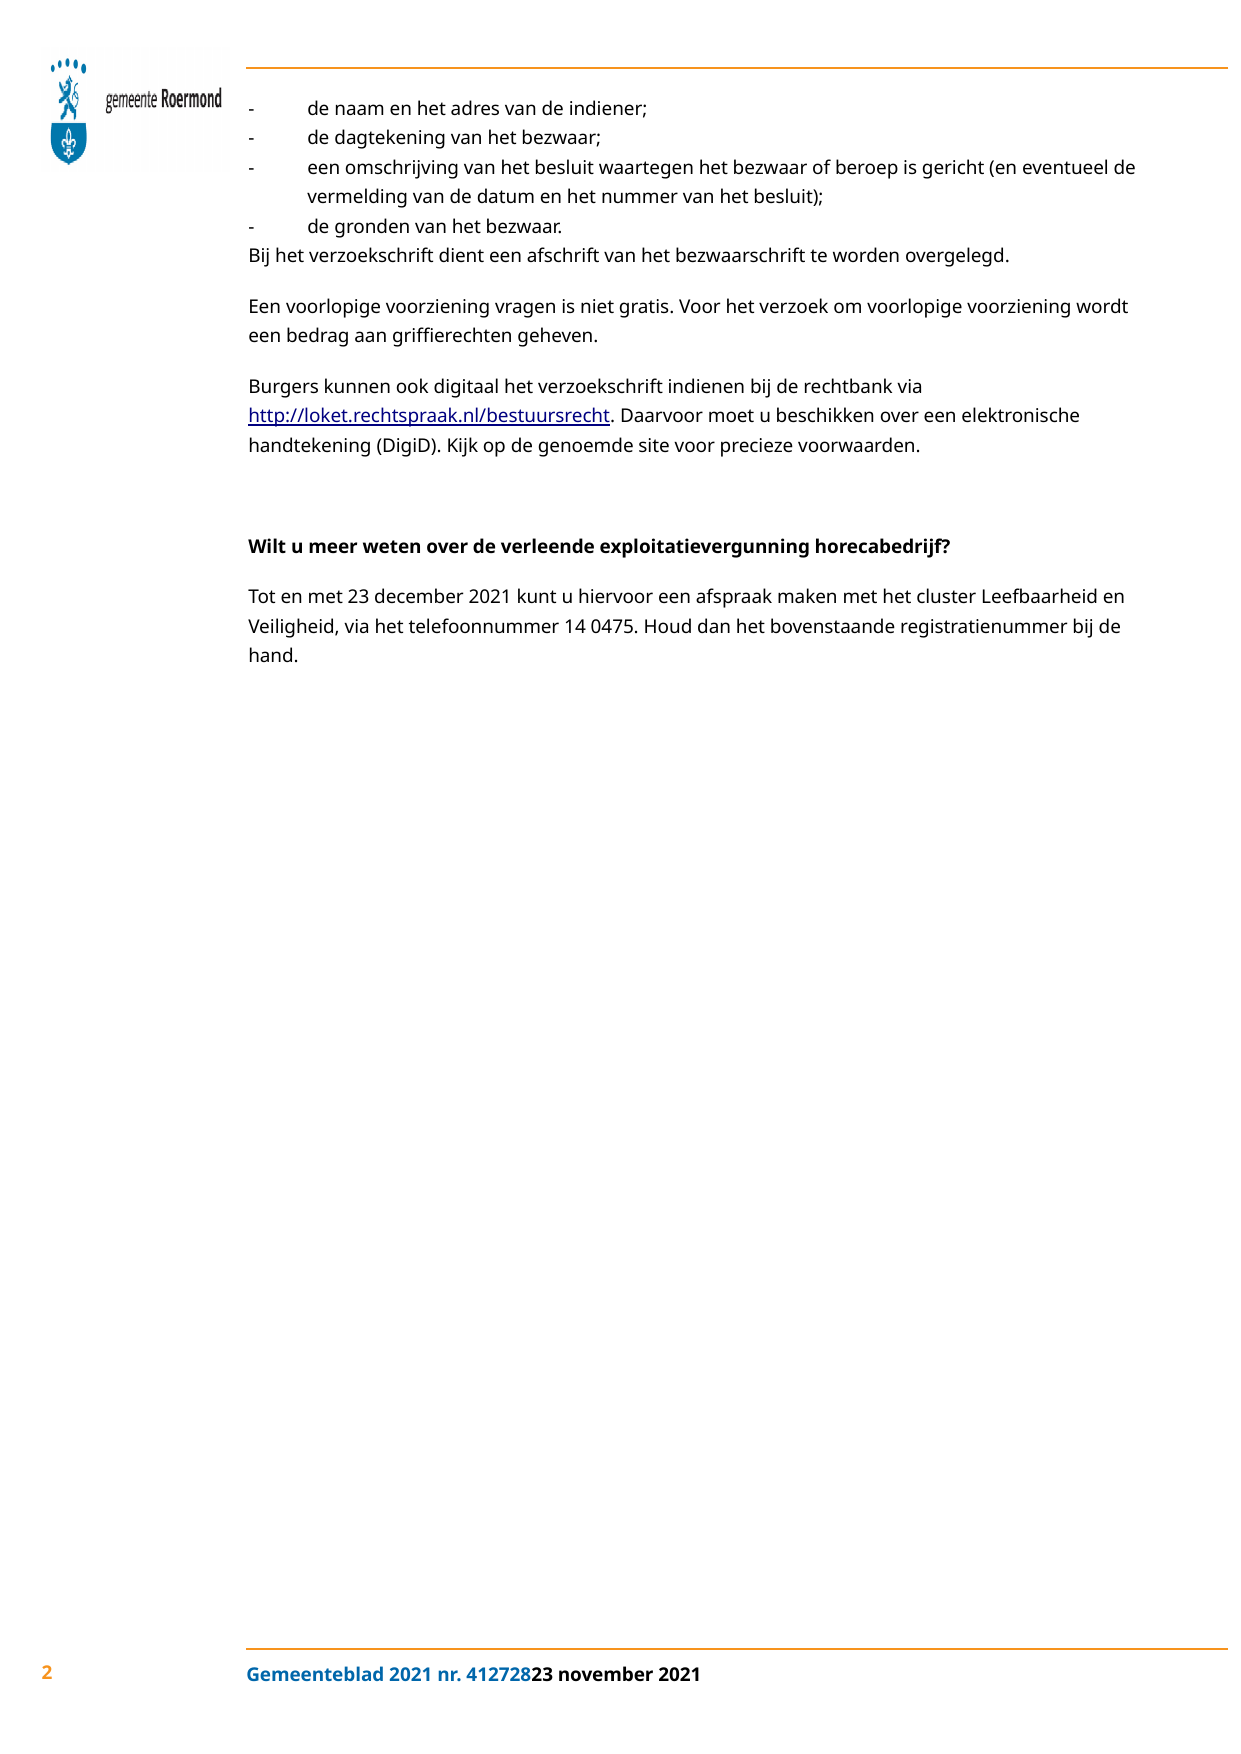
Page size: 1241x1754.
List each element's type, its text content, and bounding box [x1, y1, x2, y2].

list de gronden van het bezwaar. [248, 213, 1152, 239]
list de dagtekening van het bezwaar; [248, 124, 1152, 150]
text Bij het verzoekschrift dient een afschrift van het bezwaarschrift te worden overgelegd. [248, 243, 1152, 268]
text Burgers kunnen ook digitaal het verzoekschrift indienen bij de rechtbank via http://loket.rechtspraak.nl/bestuursrecht. Daarvoor moet u beschikken over een elektronische handtekening (DigiD). Kijk op de genoemde site voor precieze voorwaarden. [248, 373, 1152, 458]
list de naam en het adres van de indiener; [248, 95, 1152, 121]
text Wilt u meer weten over de verleende exploitatievergunning horecabedrijf? [248, 533, 1152, 559]
text Tot en met 23 december 2021 kunt u hiervoor een afspraak maken met het cluster Leefbaarheid en Veiligheid, via het telefoonnummer 14 0475. Houd dan het bovenstaande registratienummer bij de hand. [248, 583, 1152, 668]
text Een voorlopige voorziening vragen is niet gratis. Voor het verzoek om voorlopige voorziening wordt een bedrag aan griffierechten geheven. [248, 293, 1152, 348]
list een omschrijving van het besluit waartegen het bezwaar of beroep is gericht (en eventueel de vermelding van de datum en het nummer van het besluit); [248, 154, 1152, 209]
picture [41, 47, 231, 172]
